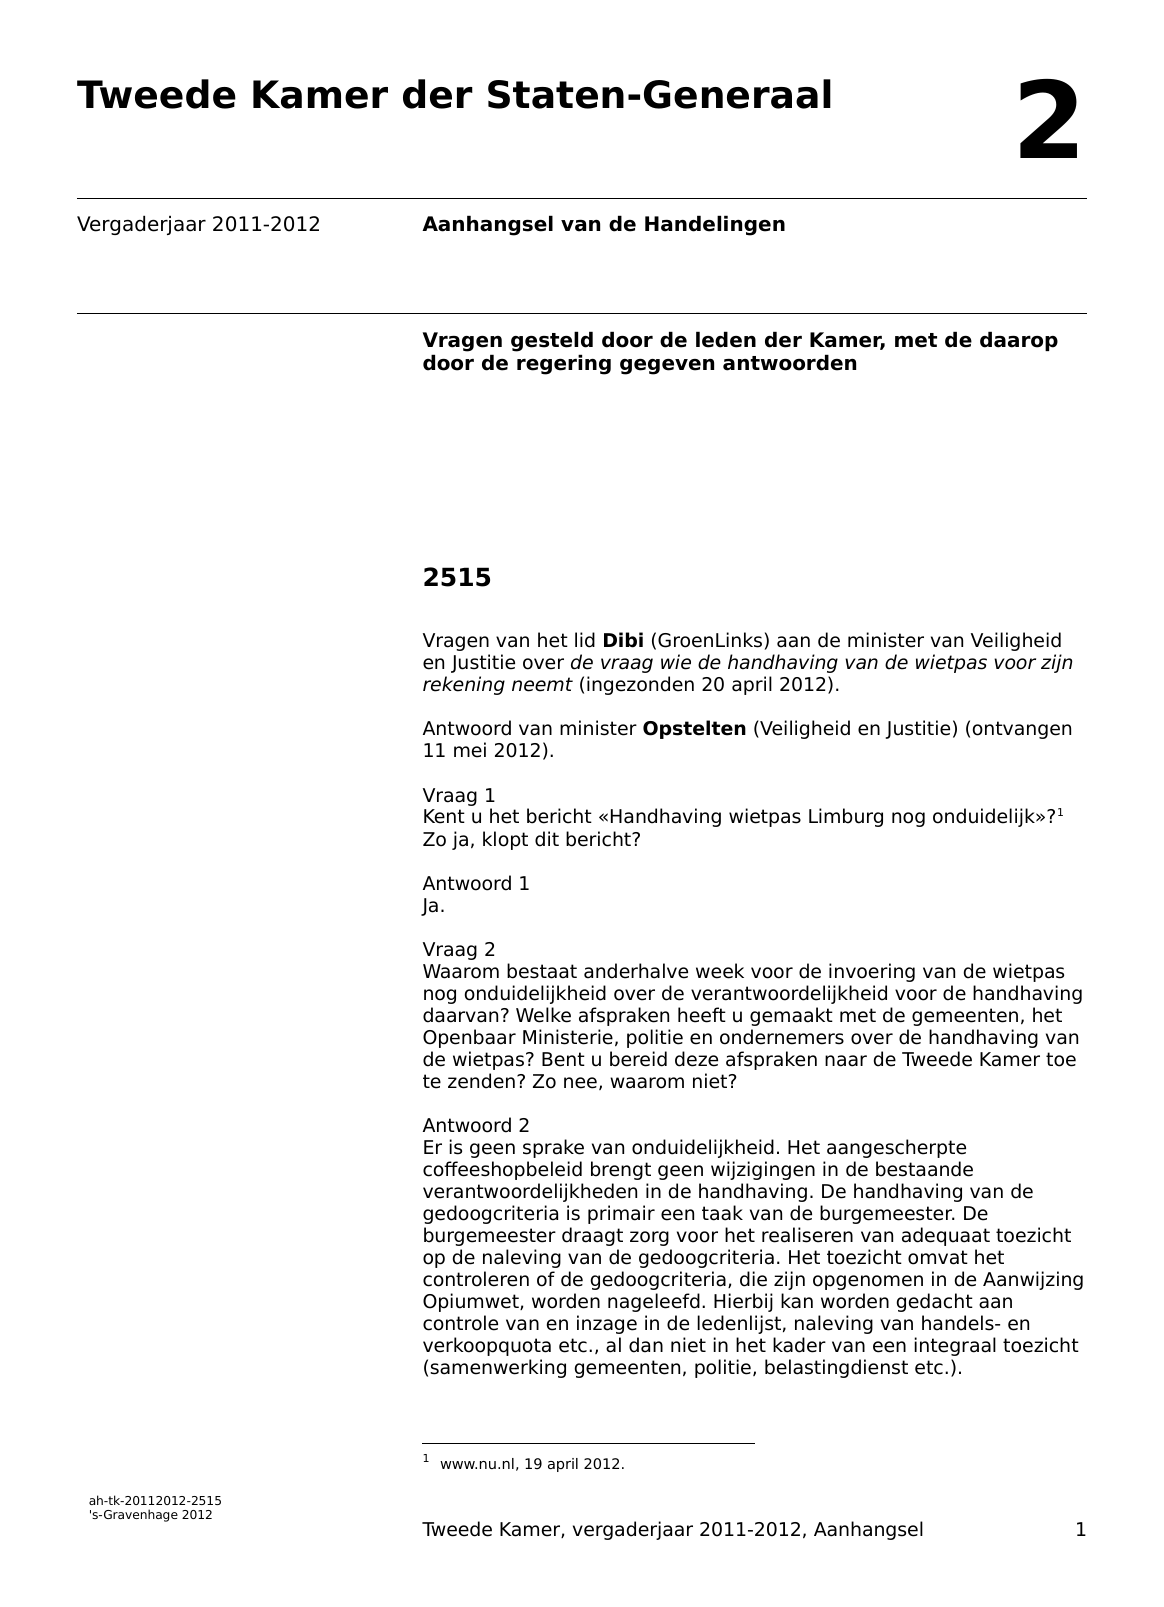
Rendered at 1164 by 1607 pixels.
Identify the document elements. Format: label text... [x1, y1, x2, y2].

text Waarom bestaat anderhalve week voor de invoering van de wietpas nog onduidelijkheid over de verantwoordelijkheid voor de handhaving daarvan? Welke afspraken heeft u gemaakt met de gemeenten, het Openbaar Ministerie, politie en ondernemers over de handhaving van de wietpas? Bent u bereid deze afspraken naar de Tweede Kamer toe te zenden? Zo nee, waarom niet? [422, 961, 1087, 1093]
text 2515 [422, 563, 1087, 592]
text Vraag 2 [422, 939, 1087, 961]
text Ja. [422, 894, 1087, 917]
table_cell [77, 314, 422, 375]
text Antwoord 1 [422, 873, 1087, 894]
text Antwoord van minister Opstelten (Veiligheid en Justitie) (ontvangen 11 mei 2012). [422, 718, 1087, 762]
text ah-tk-20112012-2515 [88, 1494, 323, 1508]
text Er is geen sprake van onduidelijkheid. Het aangescherpte coffeeshopbeleid brengt geen wijzigingen in de bestaande verantwoordelijkheden in de handhaving. De handhaving van de gedoogcriteria is primair een taak van de burgemeester. De burgemeester draagt zorg voor het realiseren van adequaat toezicht op de naleving van de gedoogcriteria. Het toezicht omvat het controleren of de gedoogcriteria, die zijn opgenomen in de Aanwijzing Opiumwet, worden nageleefd. Hierbij kan worden gedacht aan controle van en inzage in de ledenlijst, naleving van handels- en verkoopquota etc., al dan niet in het kader van een integraal toezicht (samenwerking gemeenten, politie, belastingdienst etc.). [422, 1137, 1087, 1378]
table_cell Vragen gesteld door de leden der Kamer, met de daarop door de regering gegeven antwoorden [422, 314, 1087, 375]
text Antwoord 2 [422, 1115, 1087, 1137]
text 's-Gravenhage 2012 [88, 1508, 323, 1522]
table_header 2 [886, 59, 1087, 198]
text Vraag 1 [422, 784, 1087, 806]
text www.nu.nl, 19 april 2012. [422, 1452, 1087, 1474]
text Vragen van het lid Dibi (GroenLinks) aan de minister van Veiligheid en Justitie over de vraag wie de handhaving van de wietpas voor zijn rekening neemt (ingezonden 20 april 2012). [422, 630, 1087, 696]
table_cell Vergaderjaar 2011-2012 [77, 199, 422, 313]
table_cell Aanhangsel van de Handelingen [422, 199, 1087, 313]
text Kent u het bericht «Handhaving wietpas Limburg nog onduidelijk»? Zo ja, klopt dit bericht? [422, 806, 1087, 850]
table_header Tweede Kamer der Staten-Generaal [77, 59, 886, 198]
